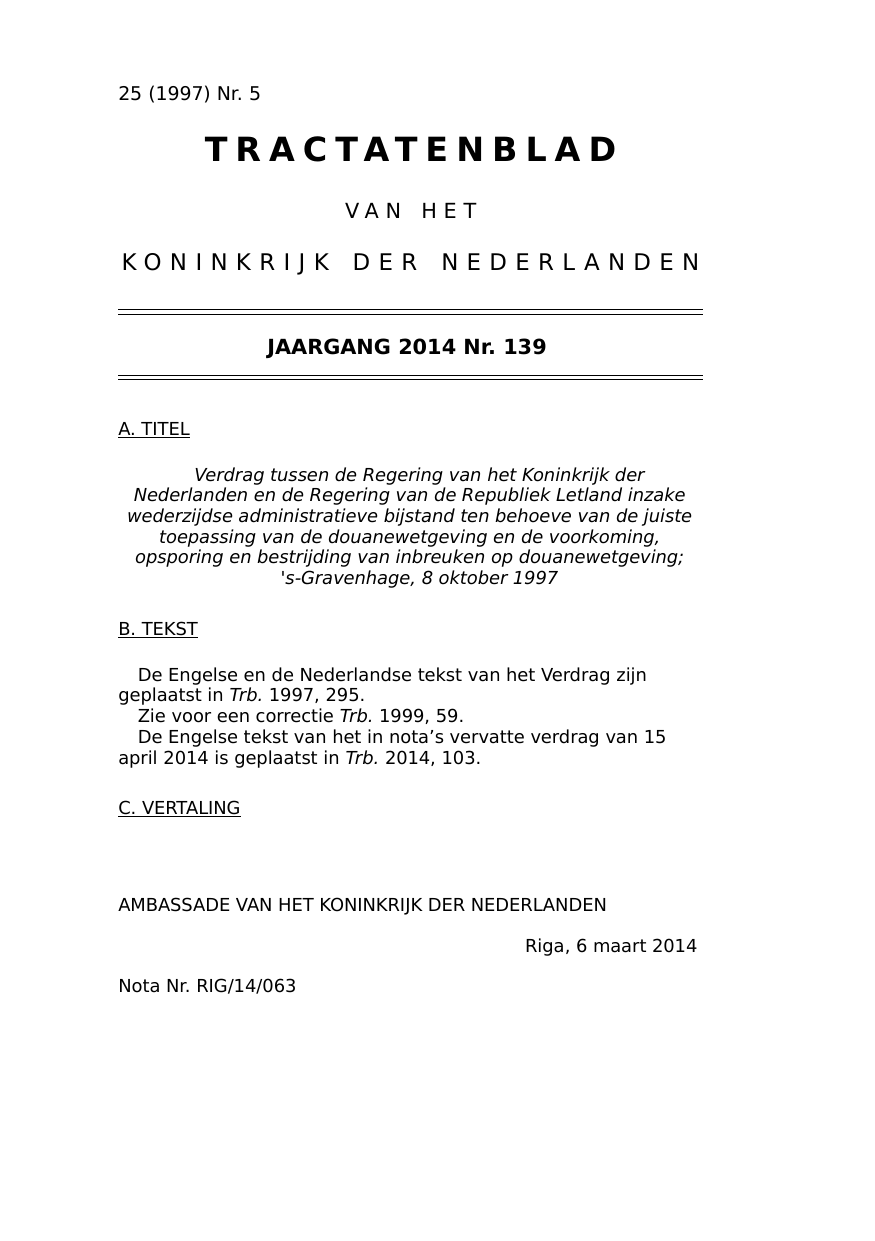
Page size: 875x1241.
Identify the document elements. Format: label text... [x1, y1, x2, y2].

text JAARGANG 2014 Nr. 139 [118, 335, 703, 359]
subtitle A. TITEL [118, 419, 703, 439]
text Verdrag tussen de Regering van het Koninkrijk der Nederlanden en de Regering van de Republiek Letland inzake wederzijdse administratieve bijstand ten behoeve van de juiste toepassing van de douanewetgeving en de voorkoming, opsporing en bestrijding van inbreuken op douanewetgeving; [118, 464, 703, 568]
text TRACTATENBLAD [118, 130, 703, 169]
text Zie voor een correctie Trb. 1999, 59. [118, 706, 703, 727]
text De Engelse tekst van het in nota’s vervatte verdrag van 15 april 2014 is geplaatst in Trb. 2014, 103. [118, 727, 703, 768]
text Nota Nr. RIG/14/063 [118, 976, 703, 997]
subtitle B. TEKST [118, 619, 703, 639]
text AMBASSADE VAN HET KONINKRIJK DER NEDERLANDEN [118, 895, 703, 915]
text De Engelse en de Nederlandse tekst van het Verdrag zijn geplaatst in Trb. 1997, 295. [118, 664, 703, 706]
text VAN HET [118, 199, 703, 223]
text 's-Gravenhage, 8 oktober 1997 [118, 568, 703, 589]
text 25 (1997) Nr. 5 [118, 83, 703, 105]
text KONINKRIJK DER NEDERLANDEN [118, 249, 703, 276]
text Riga, 6 maart 2014 [118, 935, 703, 956]
subtitle C. VERTALING [118, 798, 703, 819]
